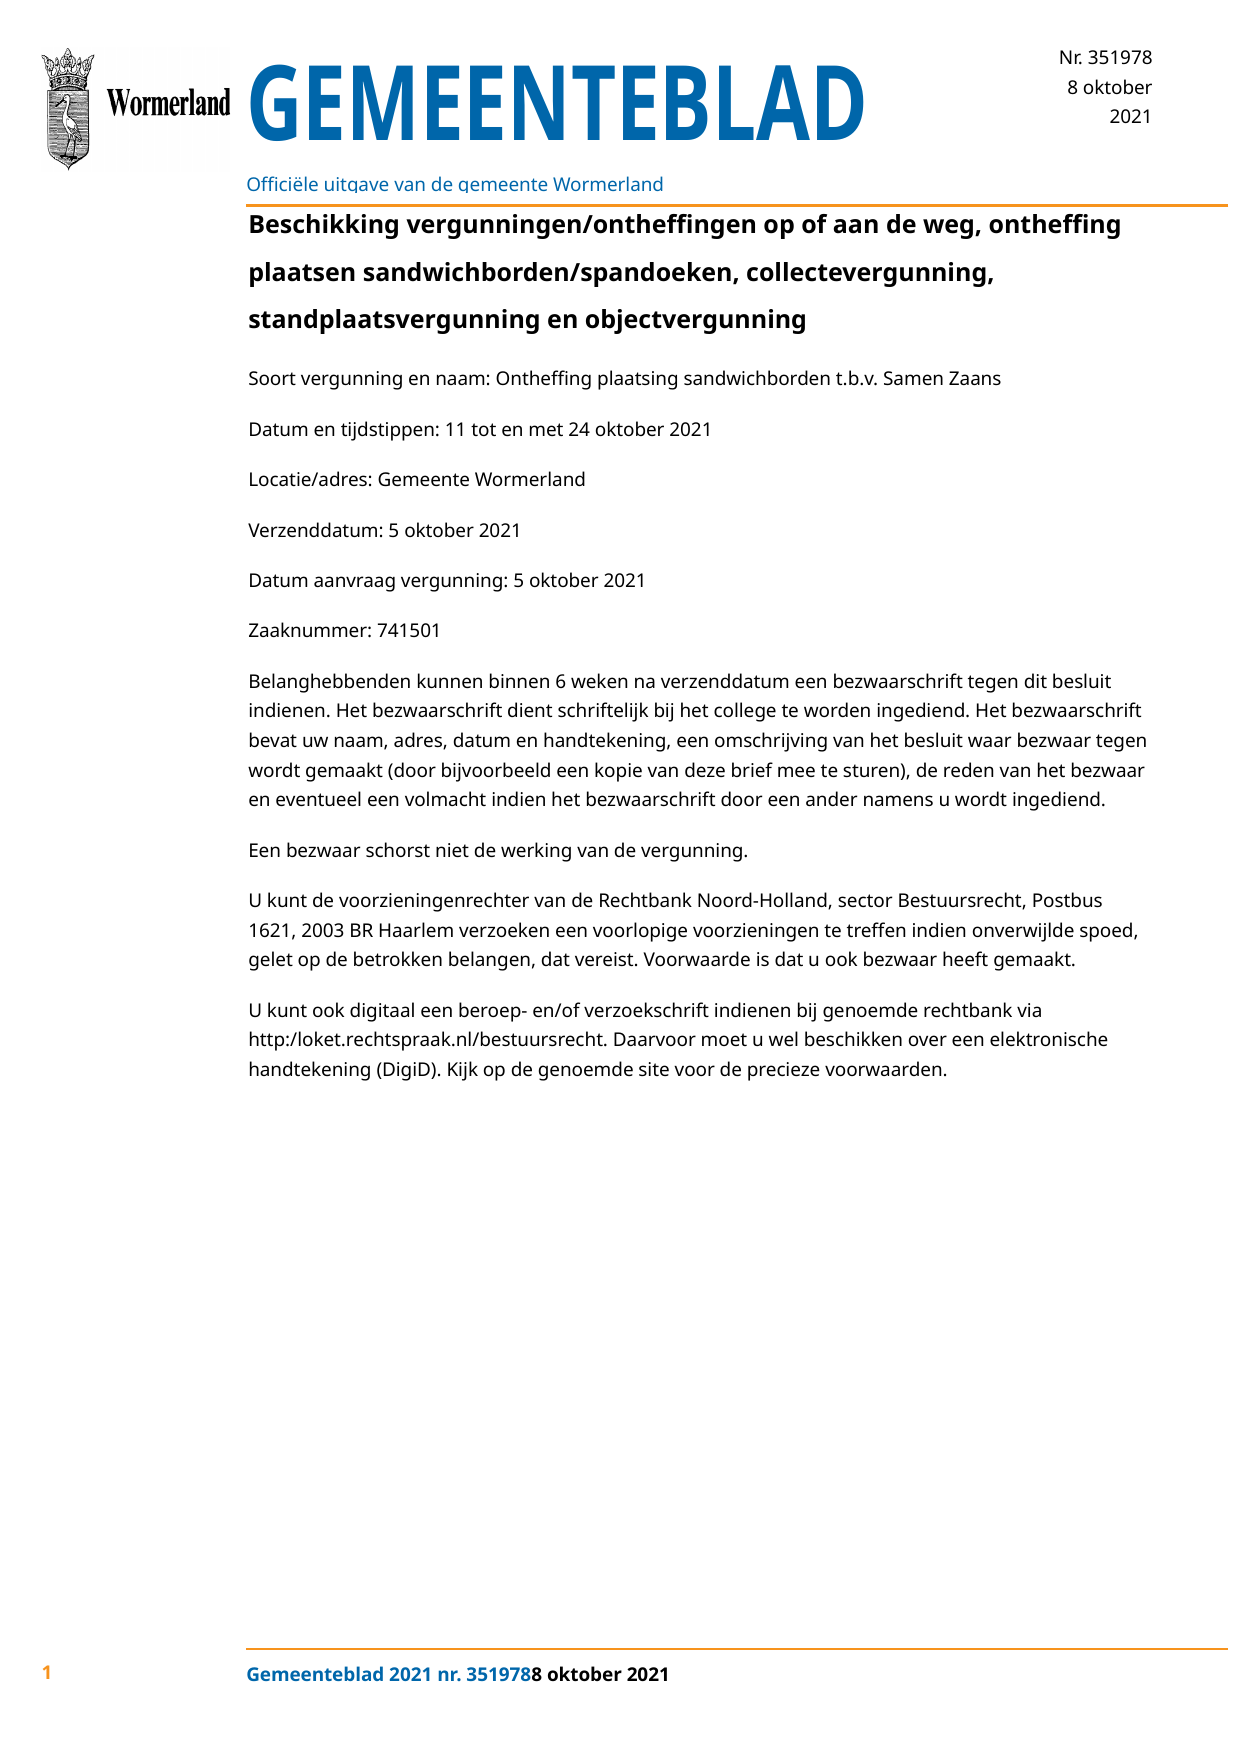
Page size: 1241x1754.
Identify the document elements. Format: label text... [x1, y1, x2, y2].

text Belanghebbenden kunnen binnen 6 weken na verzenddatum een bezwaarschrift tegen dit besluit indienen. Het bezwaarschrift dient schriftelijk bij het college te worden ingediend. Het bezwaarschrift bevat uw naam, adres, datum en handtekening, een omschrijving van het besluit waar bezwaar tegen wordt gemaakt (door bijvoorbeeld een kopie van deze brief mee te sturen), de reden van het bezwaar en eventueel een volmacht indien het bezwaarschrift door een ander namens u wordt ingediend. [248, 668, 1152, 812]
text Locatie/adres: Gemeente Wormerland [248, 466, 1152, 492]
text Beschikking vergunningen/ontheffingen op of aan de weg, ontheffing plaatsen sandwichborden/spandoeken, collectevergunning, standplaatsvergunning en objectvergunning [248, 207, 1152, 336]
text Datum aanvraag vergunning: 5 oktober 2021 [248, 567, 1152, 593]
text Zaaknummer: 741501 [248, 618, 1152, 643]
text Soort vergunning en naam: Ontheffing plaatsing sandwichborden t.b.v. Samen Zaans [248, 366, 1152, 391]
text U kunt de voorzieningenrechter van de Rechtbank Noord-Holland, sector Bestuursrecht, Postbus 1621, 2003 BR Haarlem verzoeken een voorlopige voorzieningen te treffen indien onverwijlde spoed, gelet op de betrokken belangen, dat vereist. Voorwaarde is dat u ook bezwaar heeft gemaakt. [248, 887, 1152, 972]
text U kunt ook digitaal een beroep- en/of verzoekschrift indienen bij genoemde rechtbank via http:/loket.rechtspraak.nl/bestuursrecht. Daarvoor moet u wel beschikken over een elektronische handtekening (DigiD). Kijk op de genoemde site voor de precieze voorwaarden. [248, 997, 1152, 1082]
text Verzenddatum: 5 oktober 2021 [248, 517, 1152, 542]
text Datum en tijdstippen: 11 tot en met 24 oktober 2021 [248, 416, 1152, 442]
text Een bezwaar schorst niet de werking van de vergunning. [248, 837, 1152, 862]
picture [41, 47, 231, 172]
